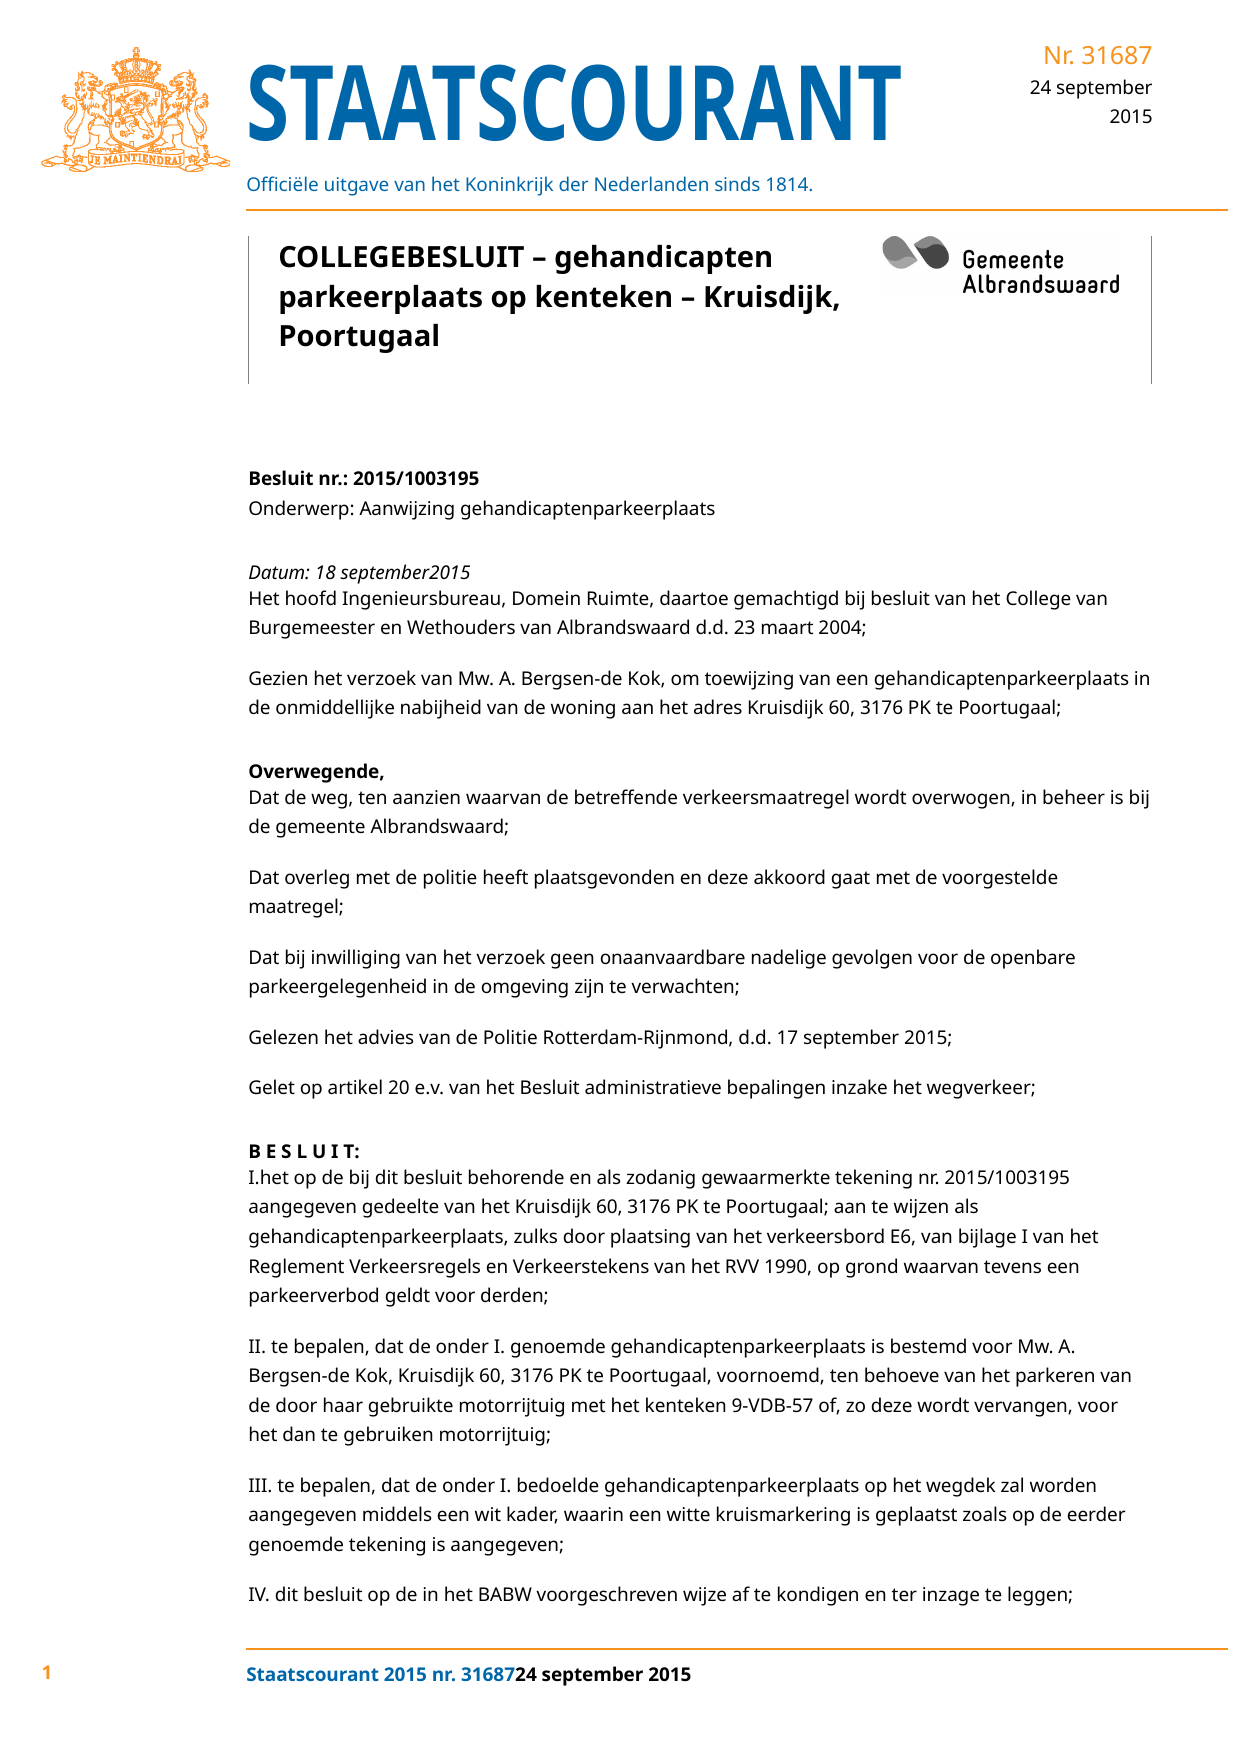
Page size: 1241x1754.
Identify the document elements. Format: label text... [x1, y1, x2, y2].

text IV. dit besluit op de in het BABW voorgeschreven wijze af te kondigen en ter inzage te leggen; [248, 1582, 1152, 1607]
text Gezien het verzoek van Mw. A. Bergsen-de Kok, om toewijzing van een gehandicaptenparkeerplaats in de onmiddellijke nabijheid van de woning aan het adres Kruisdijk 60, 3176 PK te Poortugaal; [248, 665, 1152, 720]
text Dat overleg met de politie heeft plaatsgevonden en deze akkoord gaat met de voorgestelde maatregel; [248, 864, 1152, 919]
picture [882, 236, 1119, 293]
text Dat de weg, ten aanzien waarvan de betreffende verkeersmaatregel wordt overwogen, in beheer is bij de gemeente Albrandswaard; [248, 784, 1152, 839]
text III. te bepalen, dat de onder I. bedoelde gehandicaptenparkeerplaats op het wegdek zal worden aangegeven middels een wit kader, waarin een witte kruismarkering is geplaatst zoals op de eerder genoemde tekening is aangegeven; [248, 1472, 1152, 1557]
text Onderwerp: Aanwijzing gehandicaptenparkeerplaats [248, 495, 1152, 521]
text Het hoofd Ingenieursbureau, Domein Ruimte, daartoe gemachtigd bij besluit van het College van Burgemeester en Wethouders van Albrandswaard d.d. 23 maart 2004; [248, 585, 1152, 640]
picture [41, 47, 231, 172]
text Overwegende, [248, 758, 1152, 784]
text I.het op de bij dit besluit behorende en als zodanig gewaarmerkte tekening nr. 2015/1003195 aangegeven gedeelte van het Kruisdijk 60, 3176 PK te Poortugaal; aan te wijzen als gehandicaptenparkeerplaats, zulks door plaatsing van het verkeersbord E6, van bijlage I van het Reglement Verkeersregels en Verkeerstekens van het RVV 1990, op grond waarvan tevens een parkeerverbod geldt voor derden; [248, 1164, 1152, 1308]
table_header COLLEGEBESLUIT – gehandicapten parkeerplaats op kenteken – Kruisdijk, Poortugaal [249, 236, 850, 384]
table_header [850, 236, 1151, 384]
text B E S L U I T: [248, 1138, 1152, 1164]
text Besluit nr.: 2015/1003195 [248, 465, 1152, 491]
text Gelezen het advies van de Politie Rotterdam-Rijnmond, d.d. 17 september 2015; [248, 1024, 1152, 1050]
text Gelet op artikel 20 e.v. van het Besluit administratieve bepalingen inzake het wegverkeer; [248, 1074, 1152, 1100]
text Dat bij inwilliging van het verzoek geen onaanvaardbare nadelige gevolgen voor de openbare parkeergelegenheid in de omgeving zijn te verwachten; [248, 944, 1152, 999]
text II. te bepalen, dat de onder I. genoemde gehandicaptenparkeerplaats is bestemd voor Mw. A. Bergsen-de Kok, Kruisdijk 60, 3176 PK te Poortugaal, voornoemd, ten behoeve van het parkeren van de door haar gebruikte motorrijtuig met het kenteken 9-VDB-57 of, zo deze wordt vervangen, voor het dan te gebruiken motorrijtuig; [248, 1333, 1152, 1447]
text Datum: 18 september2015 [248, 559, 1152, 585]
